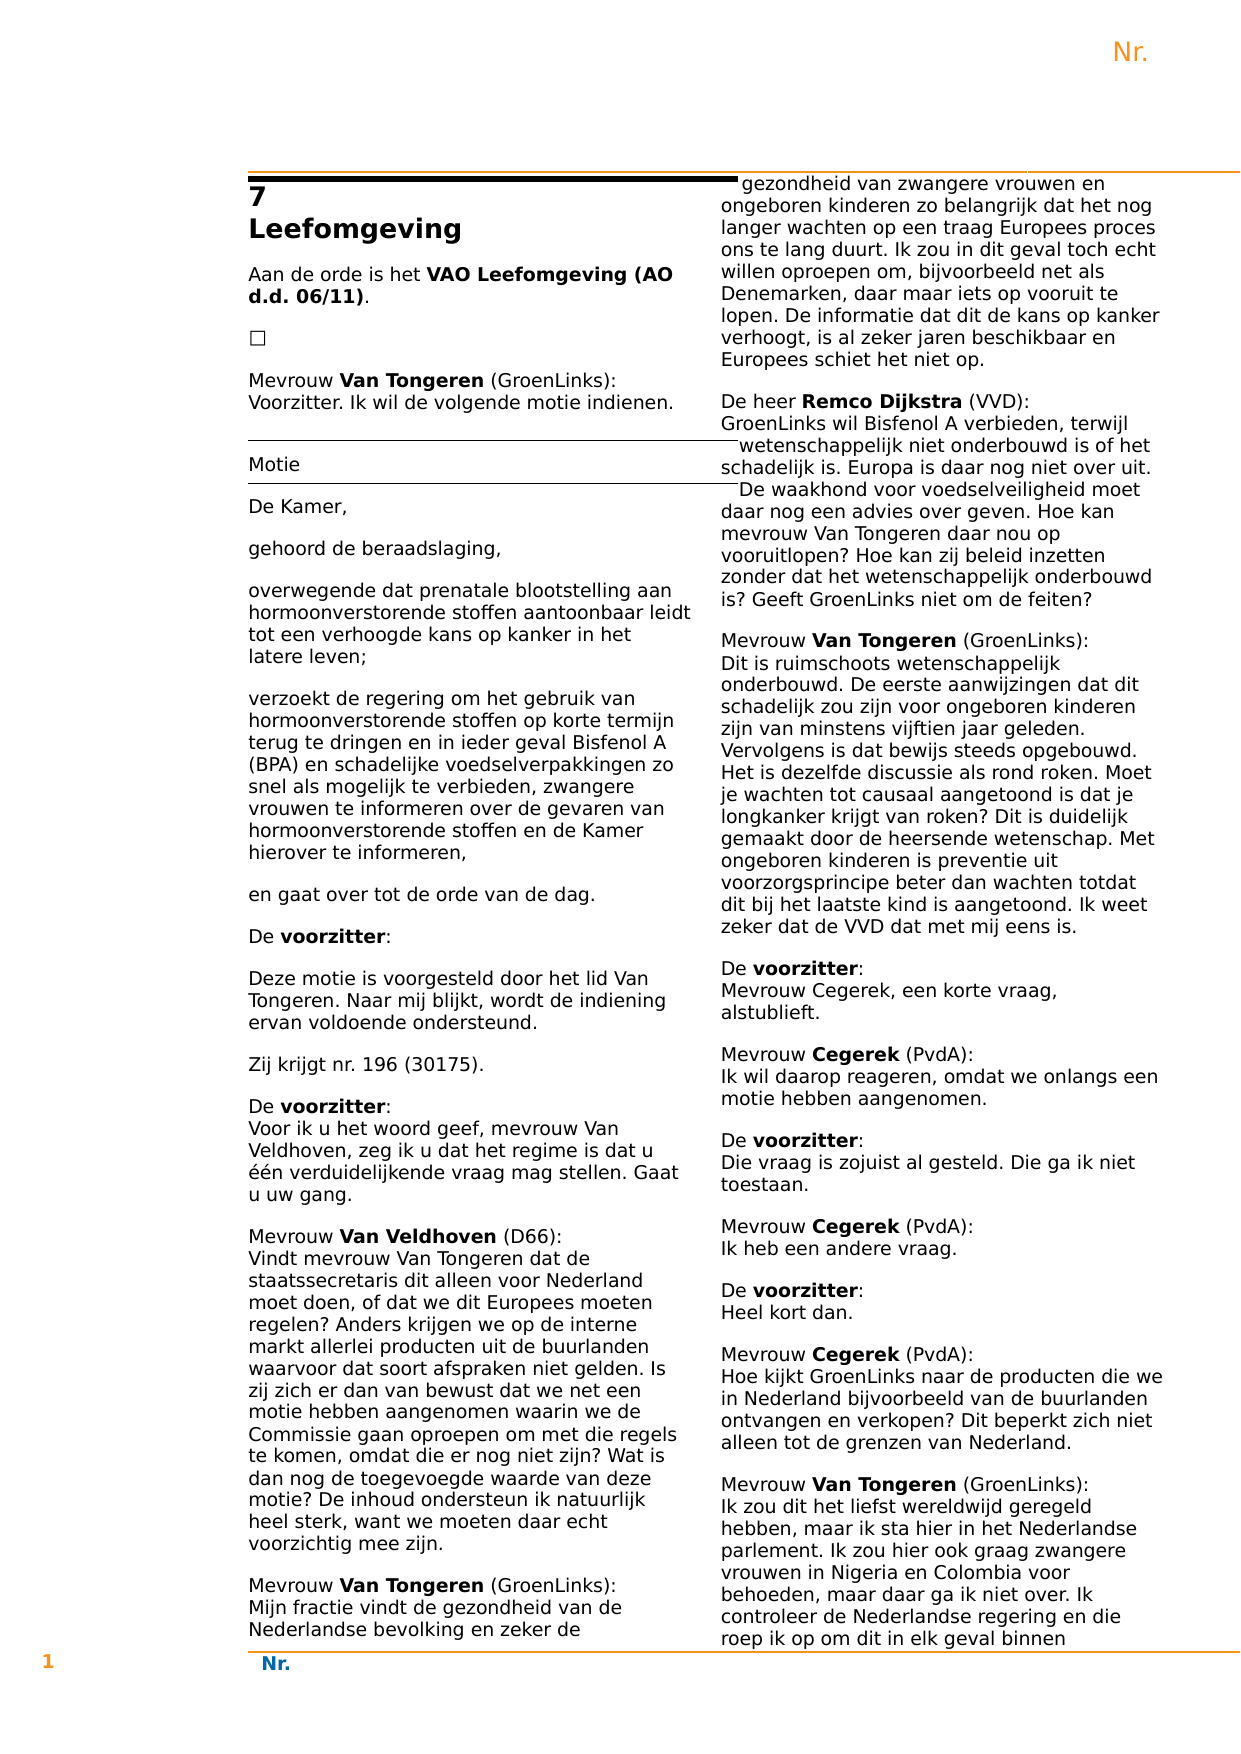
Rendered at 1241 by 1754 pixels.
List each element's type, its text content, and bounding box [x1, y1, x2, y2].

text Mevrouw Cegerek (PvdA): [721, 1216, 1163, 1238]
text Vindt mevrouw Van Tongeren dat de staatssecretaris dit alleen voor Nederland moet doen, of dat we dit Europees moeten regelen? Anders krijgen we op de interne markt allerlei producten uit de buurlanden waarvoor dat soort afspraken niet gelden. Is zij zich er dan van bewust dat we net een motie hebben aangenomen waarin we de Commissie gaan oproepen om met die regels te komen, omdat die er nog niet zijn? Wat is dan nog de toegevoegde waarde van deze motie? De inhoud ondersteun ik natuurlijk heel sterk, want we moeten daar echt voorzichtig mee zijn. [248, 1248, 691, 1555]
text Mijn fractie vindt de gezondheid van de Nederlandse bevolking en zeker de [248, 1597, 691, 1641]
title 7 Leefomgeving [248, 182, 691, 244]
text Mevrouw Van Tongeren (GroenLinks): [721, 1474, 1163, 1496]
text Zij krijgt nr. 196 (30175). [248, 1054, 691, 1076]
text Heel kort dan. [721, 1302, 1163, 1324]
text Mevrouw Cegerek, een korte vraag, alstublieft. [721, 980, 1163, 1024]
text Mevrouw Van Tongeren (GroenLinks): [248, 370, 691, 392]
text De heer Remco Dijkstra (VVD): [721, 391, 1163, 413]
text Deze motie is voorgesteld door het lid Van Tongeren. Naar mij blijkt, wordt de indiening ervan voldoende ondersteund. [248, 968, 691, 1034]
text De voorzitter: [248, 1096, 691, 1118]
text Dit is ruimschoots wetenschappelijk onderbouwd. De eerste aanwijzingen dat dit schadelijk zou zijn voor ongeboren kinderen zijn van minstens vijftien jaar geleden. Vervolgens is dat bewijs steeds opgebouwd. Het is dezelfde discussie als rond roken. Moet je wachten tot causaal aangetoond is dat je longkanker krijgt van roken? Dit is duidelijk gemaakt door de heersende wetenschap. Met ongeboren kinderen is preventie uit voorzorgsprincipe beter dan wachten totdat dit bij het laatste kind is aangetoond. Ik weet zeker dat de VVD dat met mij eens is. [721, 652, 1163, 938]
text Ik heb een andere vraag. [721, 1238, 1163, 1260]
text Hoe kijkt GroenLinks naar de producten die we in Nederland bijvoorbeeld van de buurlanden ontvangen en verkopen? Dit beperkt zich niet alleen tot de grenzen van Nederland. [721, 1366, 1163, 1454]
text Motie [248, 454, 691, 476]
text Ik zou dit het liefst wereldwijd geregeld hebben, maar ik sta hier in het Nederlandse parlement. Ik zou hier ook graag zwangere vrouwen in Nigeria en Colombia voor behoeden, maar daar ga ik niet over. Ik controleer de Nederlandse regering en die roep ik op om dit in elk geval binnen [721, 1496, 1163, 1649]
text Mevrouw Cegerek (PvdA): [721, 1044, 1163, 1066]
text GroenLinks wil Bisfenol A verbieden, terwijl wetenschappelijk niet onderbouwd is of het schadelijk is. Europa is daar nog niet over uit. De waakhond voor voedselveiligheid moet daar nog een advies over geven. Hoe kan mevrouw Van Tongeren daar nou op vooruitlopen? Hoe kan zij beleid inzetten zonder dat het wetenschappelijk onderbouwd is? Geeft GroenLinks niet om de feiten? [721, 413, 1163, 610]
text Aan de orde is het VAO Leefomgeving (AO d.d. 06/11). [248, 264, 691, 308]
text Mevrouw Van Veldhoven (D66): [248, 1226, 691, 1248]
text Ik wil daarop reageren, omdat we onlangs een motie hebben aangenomen. [721, 1066, 1163, 1110]
text Mevrouw Van Tongeren (GroenLinks): [721, 630, 1163, 652]
text ⬜ [248, 328, 691, 350]
text Voor ik u het woord geef, mevrouw Van Veldhoven, zeg ik u dat het regime is dat u één verduidelijkende vraag mag stellen. Gaat u uw gang. [248, 1118, 691, 1206]
text Mevrouw Cegerek (PvdA): [721, 1344, 1163, 1366]
text gezondheid van zwangere vrouwen en ongeboren kinderen zo belangrijk dat het nog langer wachten op een traag Europees proces ons te lang duurt. Ik zou in dit geval toch echt willen oproepen om, bijvoorbeeld net als Denemarken, daar maar iets op vooruit te lopen. De informatie dat dit de kans op kanker verhoogt, is al zeker jaren beschikbaar en Europees schiet het niet op. [721, 173, 1163, 371]
text Voorzitter. Ik wil de volgende motie indienen. [248, 392, 691, 414]
text verzoekt de regering om het gebruik van hormoonverstorende stoffen op korte termijn terug te dringen en in ieder geval Bisfenol A (BPA) en schadelijke voedselverpakkingen zo snel als mogelijk te verbieden, zwangere vrouwen te informeren over de gevaren van hormoonverstorende stoffen en de Kamer hierover te informeren, [248, 688, 691, 864]
text en gaat over tot de orde van de dag. [248, 884, 691, 906]
text De voorzitter: [721, 958, 1163, 980]
text overwegende dat prenatale blootstelling aan hormoonverstorende stoffen aantoonbaar leidt tot een verhoogde kans op kanker in het latere leven; [248, 580, 691, 668]
text De voorzitter: [721, 1280, 1163, 1302]
text De voorzitter: [721, 1130, 1163, 1152]
text Mevrouw Van Tongeren (GroenLinks): [248, 1575, 691, 1597]
text De Kamer, [248, 496, 691, 518]
text De voorzitter: [248, 926, 691, 948]
text gehoord de beraadslaging, [248, 538, 691, 560]
text Die vraag is zojuist al gesteld. Die ga ik niet toestaan. [721, 1152, 1163, 1196]
